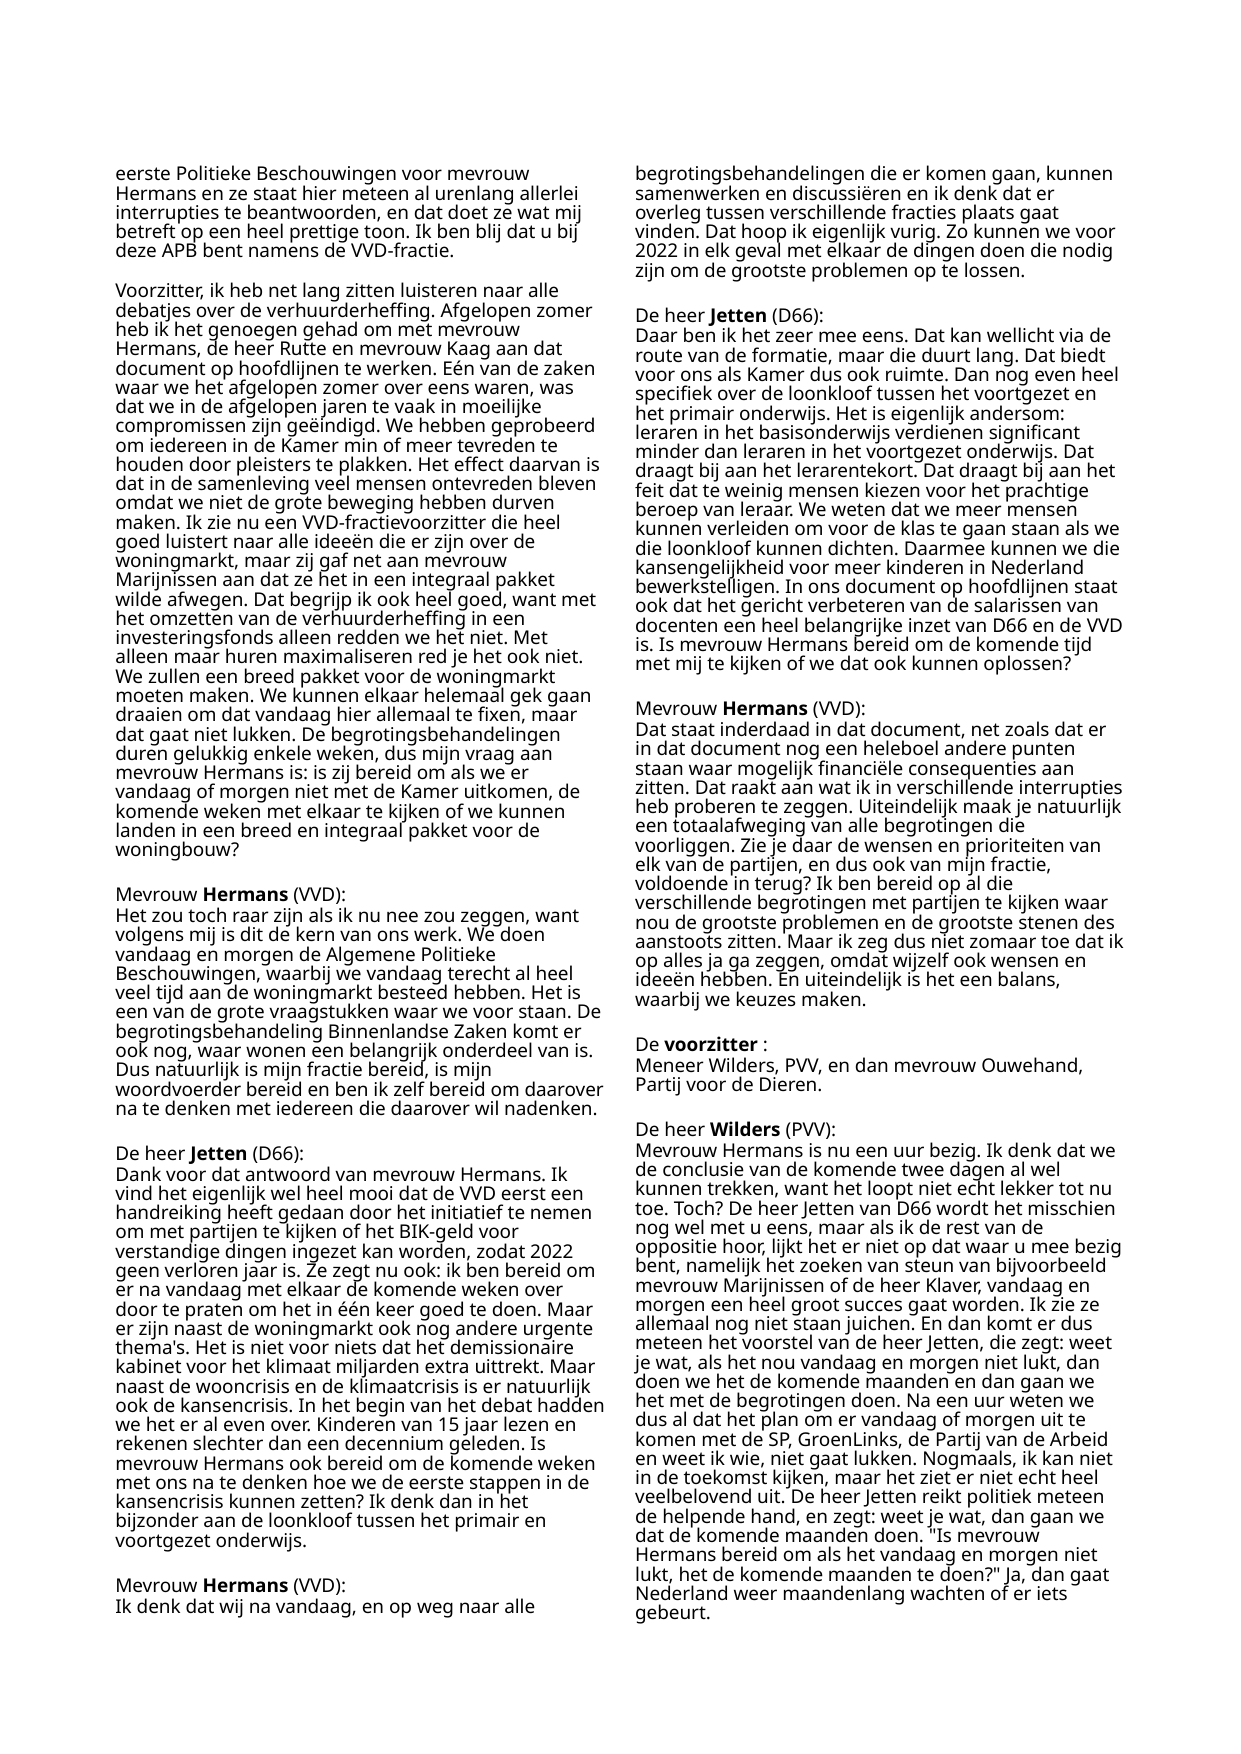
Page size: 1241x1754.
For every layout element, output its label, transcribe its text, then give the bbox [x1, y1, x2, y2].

text De heer Wilders (PVV): [635, 1116, 1125, 1142]
text Voorzitter, ik heb net lang zitten luisteren naar alle debatjes over de verhuurderheffing. Afgelopen zomer heb ik het genoegen gehad om met mevrouw Hermans, de heer Rutte en mevrouw Kaag aan dat document op hoofdlijnen te werken. Eén van de zaken waar we het afgelopen zomer over eens waren, was dat we in de afgelopen jaren te vaak in moeilijke compromissen zijn geëindigd. We hebben geprobeerd om iedereen in de Kamer min of meer tevreden te houden door pleisters te plakken. Het effect daarvan is dat in de samenleving veel mensen ontevreden bleven omdat we niet de grote beweging hebben durven maken. Ik zie nu een VVD-fractievoorzitter die heel goed luistert naar alle ideeën die er zijn over de woningmarkt, maar zij gaf net aan mevrouw Marijnissen aan dat ze het in een integraal pakket wilde afwegen. Dat begrijp ik ook heel goed, want met het omzetten van de verhuurderheffing in een investeringsfonds alleen redden we het niet. Met alleen maar huren maximaliseren red je het ook niet. We zullen een breed pakket voor de woningmarkt moeten maken. We kunnen elkaar helemaal gek gaan draaien om dat vandaag hier allemaal te fixen, maar dat gaat niet lukken. De begrotingsbehandelingen duren gelukkig enkele weken, dus mijn vraag aan mevrouw Hermans is: is zij bereid om als we er vandaag of morgen niet met de Kamer uitkomen, de komende weken met elkaar te kijken of we kunnen landen in een breed en integraal pakket voor de woningbouw? [115, 282, 605, 861]
text Mevrouw Hermans (VVD): [115, 1572, 605, 1598]
text begrotingsbehandelingen die er komen gaan, kunnen samenwerken en discussiëren en ik denk dat er overleg tussen verschillende fracties plaats gaat vinden. Dat hoop ik eigenlijk vurig. Zo kunnen we voor 2022 in elk geval met elkaar de dingen doen die nodig zijn om de grootste problemen op te lossen. [635, 165, 1125, 281]
text Dat staat inderdaad in dat document, net zoals dat er in dat document nog een heleboel andere punten staan waar mogelijk financiële consequenties aan zitten. Dat raakt aan wat ik in verschillende interrupties heb proberen te zeggen. Uiteindelijk maak je natuurlijk een totaalafweging van alle begrotingen die voorliggen. Zie je daar de wensen en prioriteiten van elk van de partijen, en dus ook van mijn fractie, voldoende in terug? Ik ben bereid op al die verschillende begrotingen met partijen te kijken waar nou de grootste problemen en de grootste stenen des aanstoots zitten. Maar ik zeg dus niet zomaar toe dat ik op alles ja ga zeggen, omdat wijzelf ook wensen en ideeën hebben. En uiteindelijk is het een balans, waarbij we keuzes maken. [635, 721, 1125, 1010]
text De voorzitter : [635, 1031, 1125, 1057]
text Mevrouw Hermans (VVD): [635, 695, 1125, 721]
text eerste Politieke Beschouwingen voor mevrouw Hermans en ze staat hier meteen al urenlang allerlei interrupties te beantwoorden, en dat doet ze wat mij betreft op een heel prettige toon. Ik ben blij dat u bij deze APB bent namens de VVD-fractie. [115, 165, 605, 262]
text Mevrouw Hermans is nu een uur bezig. Ik denk dat we de conclusie van de komende twee dagen al wel kunnen trekken, want het loopt niet echt lekker tot nu toe. Toch? De heer Jetten van D66 wordt het misschien nog wel met u eens, maar als ik de rest van de oppositie hoor, lijkt het er niet op dat waar u mee bezig bent, namelijk het zoeken van steun van bijvoorbeeld mevrouw Marijnissen of de heer Klaver, vandaag en morgen een heel groot succes gaat worden. Ik zie ze allemaal nog niet staan juichen. En dan komt er dus meteen het voorstel van de heer Jetten, die zegt: weet je wat, als het nou vandaag en morgen niet lukt, dan doen we het de komende maanden en dan gaan we het met de begrotingen doen. Na een uur weten we dus al dat het plan om er vandaag of morgen uit te komen met de SP, GroenLinks, de Partij van de Arbeid en weet ik wie, niet gaat lukken. Nogmaals, ik kan niet in de toekomst kijken, maar het ziet er niet echt heel veelbelovend uit. De heer Jetten reikt politiek meteen de helpende hand, en zegt: weet je wat, dan gaan we dat de komende maanden doen. "Is mevrouw Hermans bereid om als het vandaag en morgen niet lukt, het de komende maanden te doen?" Ja, dan gaat Nederland weer maandenlang wachten of er iets gebeurt. [635, 1142, 1125, 1623]
text Het zou toch raar zijn als ik nu nee zou zeggen, want volgens mij is dit de kern van ons werk. We doen vandaag en morgen de Algemene Politieke Beschouwingen, waarbij we vandaag terecht al heel veel tijd aan de woningmarkt besteed hebben. Het is een van de grote vraagstukken waar we voor staan. De begrotingsbehandeling Binnenlandse Zaken komt er ook nog, waar wonen een belangrijk onderdeel van is. Dus natuurlijk is mijn fractie bereid, is mijn woordvoerder bereid en ben ik zelf bereid om daarover na te denken met iedereen die daarover wil nadenken. [115, 907, 605, 1119]
text Mevrouw Hermans (VVD): [115, 881, 605, 907]
text De heer Jetten (D66): [635, 302, 1125, 327]
text De heer Jetten (D66): [115, 1140, 605, 1166]
text Dank voor dat antwoord van mevrouw Hermans. Ik vind het eigenlijk wel heel mooi dat de VVD eerst een handreiking heeft gedaan door het initiatief te nemen om met partijen te kijken of het BIK-geld voor verstandige dingen ingezet kan worden, zodat 2022 geen verloren jaar is. Ze zegt nu ook: ik ben bereid om er na vandaag met elkaar de komende weken over door te praten om het in één keer goed te doen. Maar er zijn naast de woningmarkt ook nog andere urgente thema's. Het is niet voor niets dat het demissionaire kabinet voor het klimaat miljarden extra uittrekt. Maar naast de wooncrisis en de klimaatcrisis is er natuurlijk ook de kansencrisis. In het begin van het debat hadden we het er al even over. Kinderen van 15 jaar lezen en rekenen slechter dan een decennium geleden. Is mevrouw Hermans ook bereid om de komende weken met ons na te denken hoe we de eerste stappen in de kansencrisis kunnen zetten? Ik denk dan in het bijzonder aan de loonkloof tussen het primair en voortgezet onderwijs. [115, 1166, 605, 1551]
text Daar ben ik het zeer mee eens. Dat kan wellicht via de route van de formatie, maar die duurt lang. Dat biedt voor ons als Kamer dus ook ruimte. Dan nog even heel specifiek over de loonkloof tussen het voortgezet en het primair onderwijs. Het is eigenlijk andersom: leraren in het basisonderwijs verdienen significant minder dan leraren in het voortgezet onderwijs. Dat draagt bij aan het lerarentekort. Dat draagt bij aan het feit dat te weinig mensen kiezen voor het prachtige beroep van leraar. We weten dat we meer mensen kunnen verleiden om voor de klas te gaan staan als we die loonkloof kunnen dichten. Daarmee kunnen we die kansengelijkheid voor meer kinderen in Nederland bewerkstelligen. In ons document op hoofdlijnen staat ook dat het gericht verbeteren van de salarissen van docenten een heel belangrijke inzet van D66 en de VVD is. Is mevrouw Hermans bereid om de komende tijd met mij te kijken of we dat ook kunnen oplossen? [635, 327, 1125, 674]
text Meneer Wilders, PVV, en dan mevrouw Ouwehand, Partij voor de Dieren. [635, 1057, 1125, 1095]
text Ik denk dat wij na vandaag, en op weg naar alle [115, 1598, 605, 1617]
